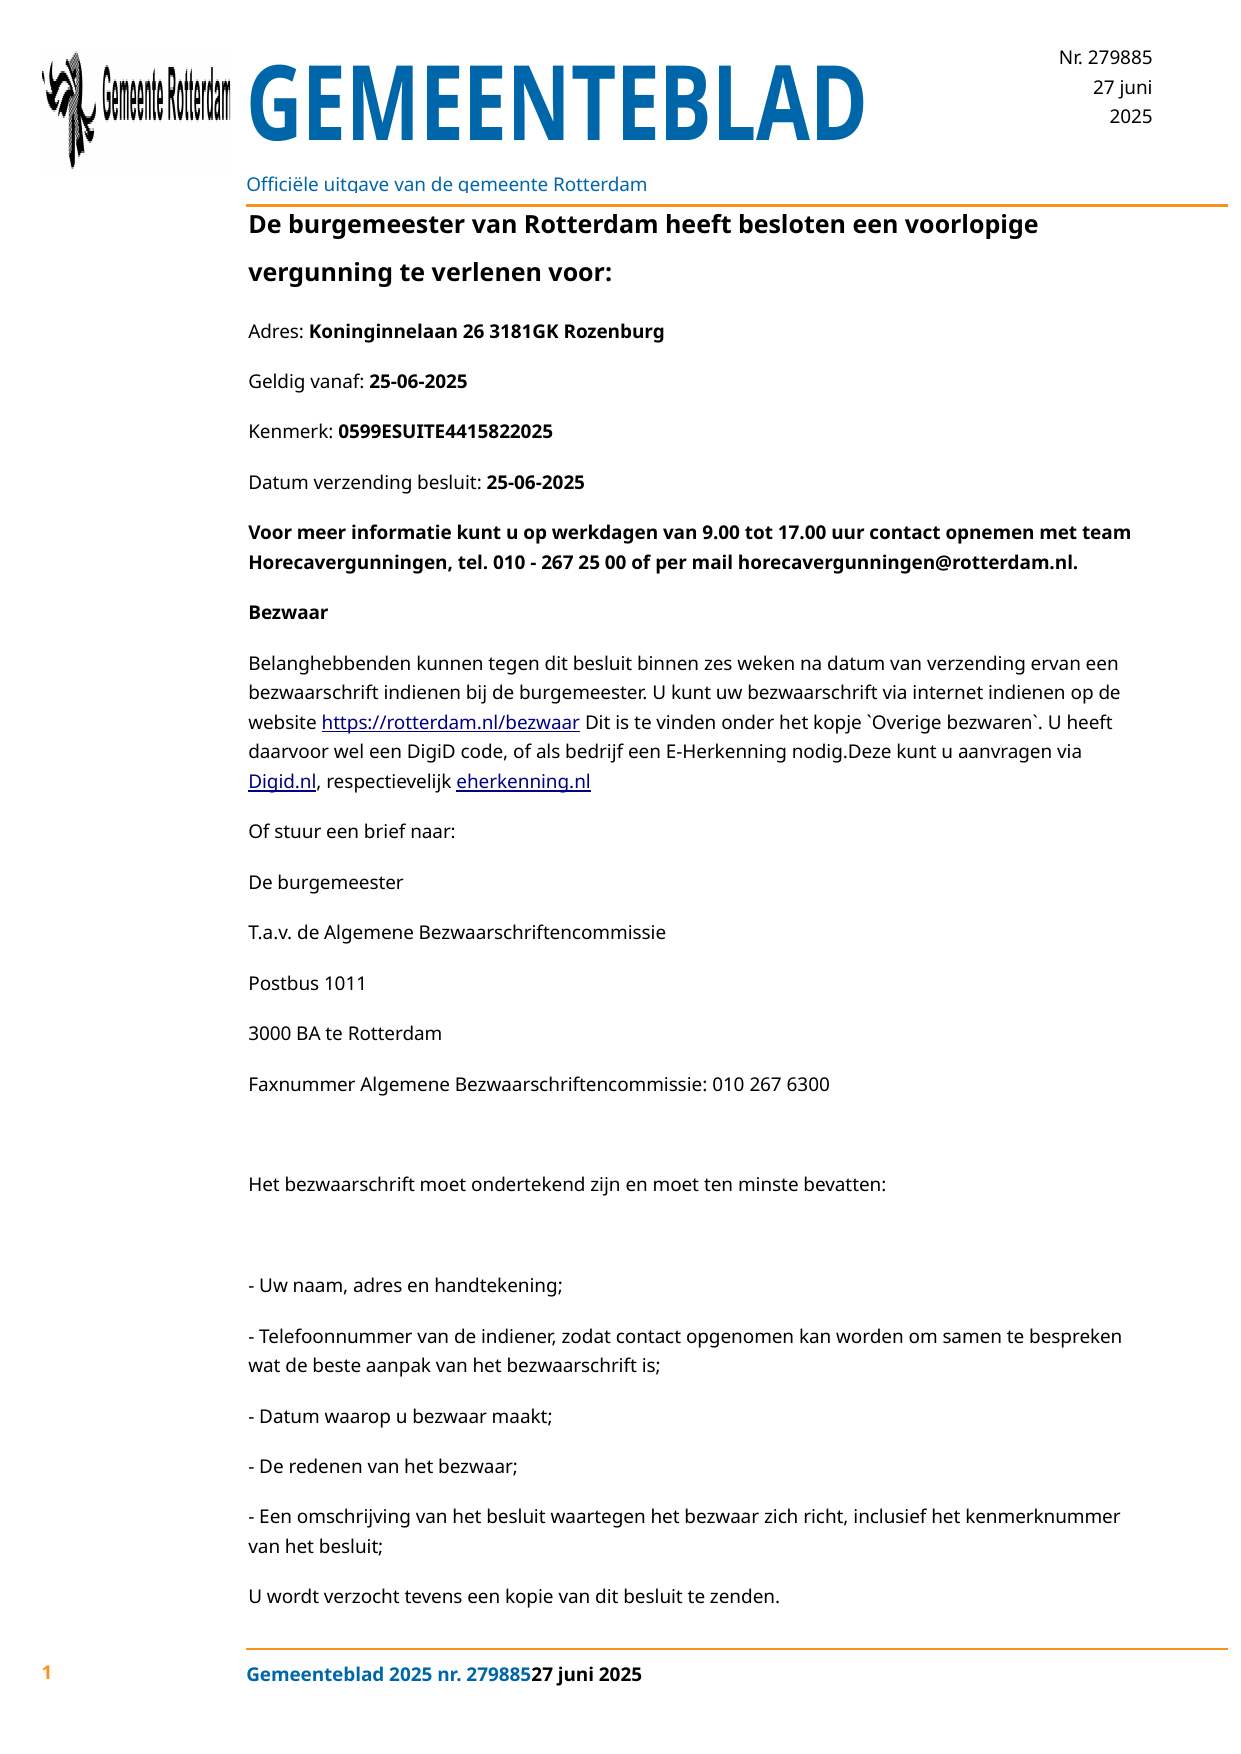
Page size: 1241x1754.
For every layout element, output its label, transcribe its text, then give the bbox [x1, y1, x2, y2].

text Datum verzending besluit: 25-06-2025 [248, 469, 1152, 495]
text De burgemeester [248, 869, 1152, 895]
text - Telefoonnummer van de indiener, zodat contact opgenomen kan worden om samen te bespreken wat de beste aanpak van het bezwaarschrift is; [248, 1323, 1152, 1378]
text Adres: Koninginnelaan 26 3181GK Rozenburg [248, 318, 1152, 344]
text - Uw naam, adres en handtekening; [248, 1272, 1152, 1298]
text De burgemeester van Rotterdam heeft besloten een voorlopige vergunning te verlenen voor: [248, 207, 1152, 288]
text Bezwaar [248, 599, 1152, 625]
text Het bezwaarschrift moet ondertekend zijn en moet ten minste bevatten: [248, 1172, 1152, 1197]
text Of stuur een brief naar: [248, 819, 1152, 844]
picture [41, 47, 231, 172]
text 3000 BA te Rotterdam [248, 1020, 1152, 1046]
text - Datum waarop u bezwaar maakt; [248, 1403, 1152, 1429]
text Geldig vanaf: 25-06-2025 [248, 368, 1152, 394]
text - Een omschrijving van het besluit waartegen het bezwaar zich richt, inclusief het kenmerknummer van het besluit; [248, 1504, 1152, 1559]
text Faxnummer Algemene Bezwaarschriftencommissie: 010 267 6300 [248, 1071, 1152, 1097]
text Postbus 1011 [248, 970, 1152, 996]
text T.a.v. de Algemene Bezwaarschriftencommissie [248, 919, 1152, 945]
text - De redenen van het bezwaar; [248, 1453, 1152, 1479]
text Voor meer informatie kunt u op werkdagen van 9.00 tot 17.00 uur contact opnemen met team Horecavergunningen, tel. 010 - 267 25 00 of per mail horecavergunningen@rotterdam.nl. [248, 519, 1152, 575]
text U wordt verzocht tevens een kopie van dit besluit te zenden. [248, 1584, 1152, 1609]
text Belanghebbenden kunnen tegen dit besluit binnen zes weken na datum van verzending ervan een bezwaarschrift indienen bij de burgemeester. U kunt uw bezwaarschrift via internet indienen op de website https://rotterdam.nl/bezwaar Dit is te vinden onder het kopje `Overige bezwaren`. U heeft daarvoor wel een DigiD code, of als bedrijf een E-Herkenning nodig.Deze kunt u aanvragen via Digid.nl, respectievelijk eherkenning.nl [248, 650, 1152, 794]
text Kenmerk: 0599ESUITE4415822025 [248, 419, 1152, 444]
